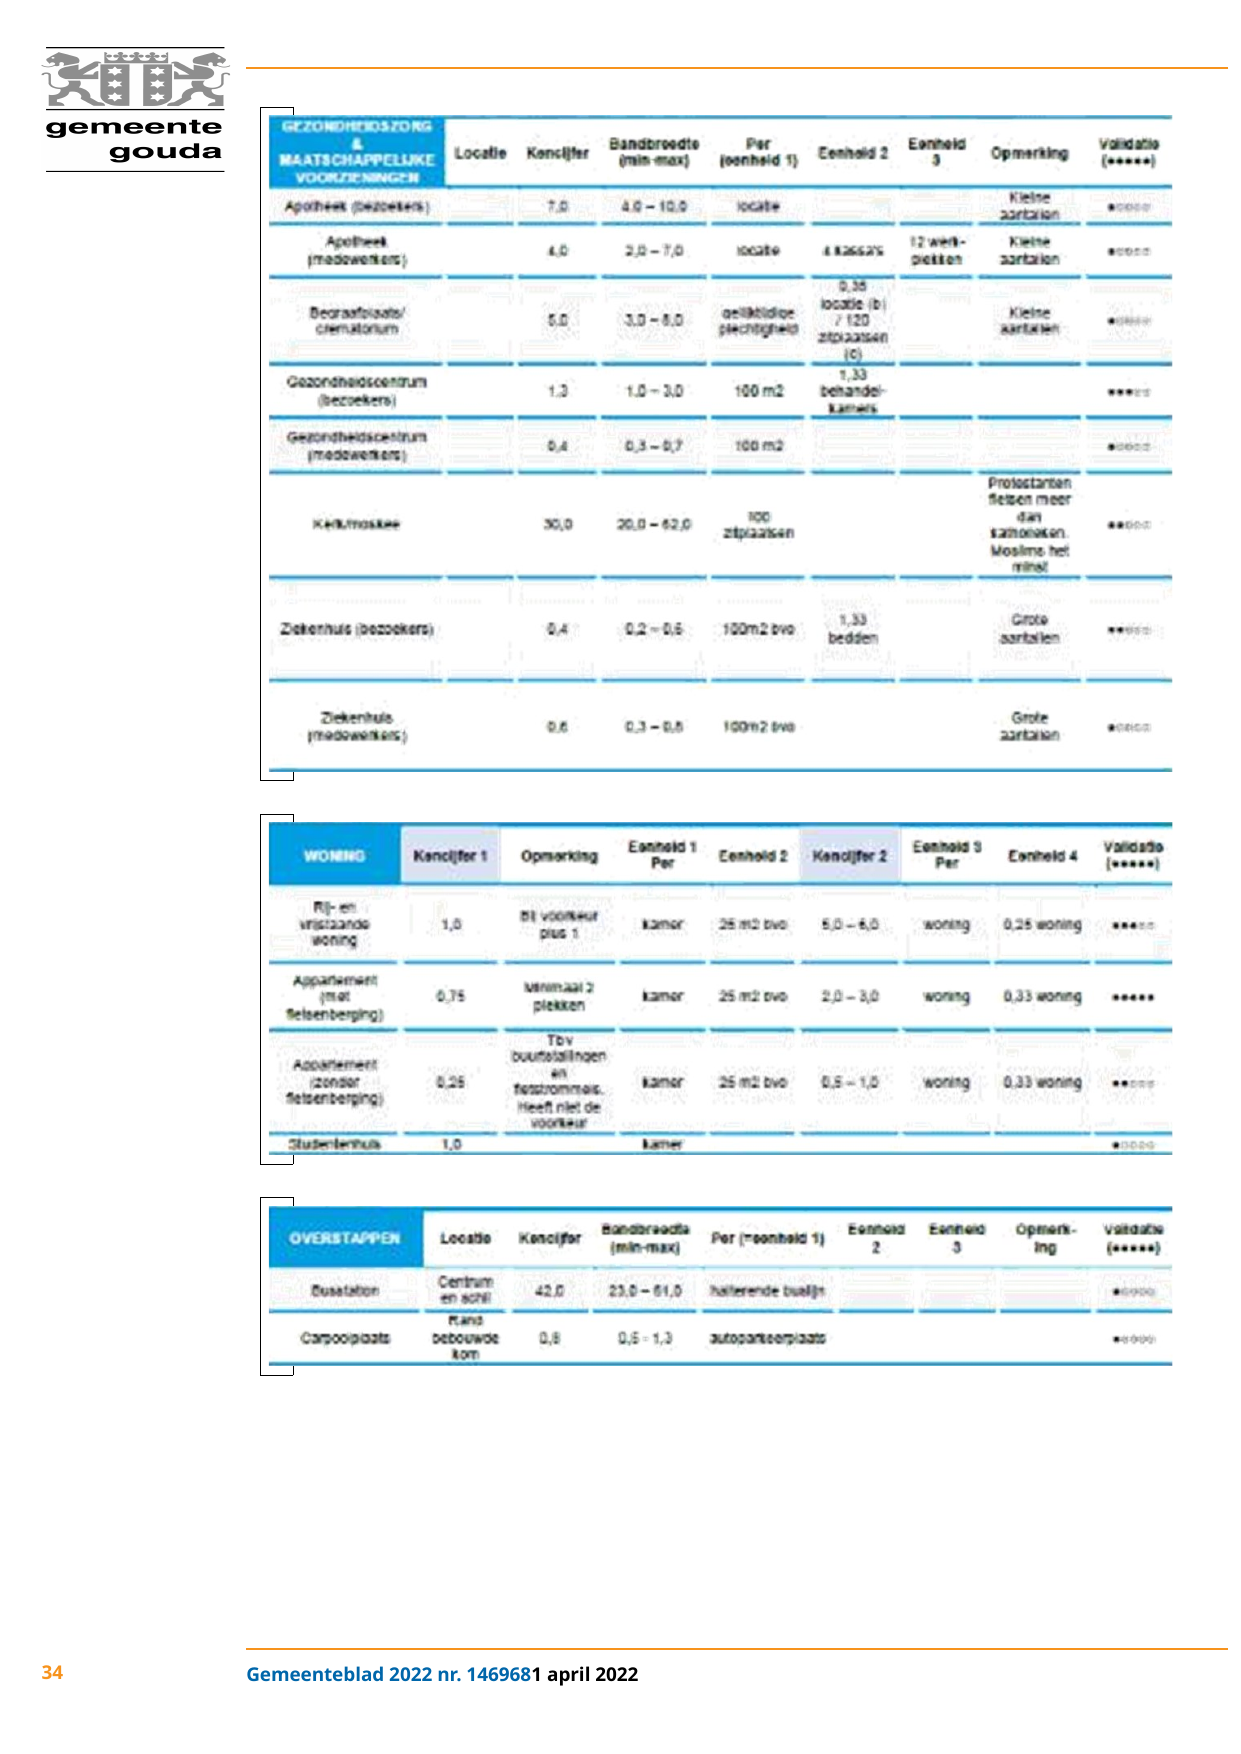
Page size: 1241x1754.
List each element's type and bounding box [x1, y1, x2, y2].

picture [268, 1223, 277, 1233]
picture [41, 47, 231, 172]
picture [302, 848, 370, 862]
picture [268, 1206, 1173, 1366]
picture [268, 822, 1173, 1155]
picture [268, 115, 1173, 772]
picture [286, 1229, 403, 1254]
picture [280, 1254, 286, 1261]
